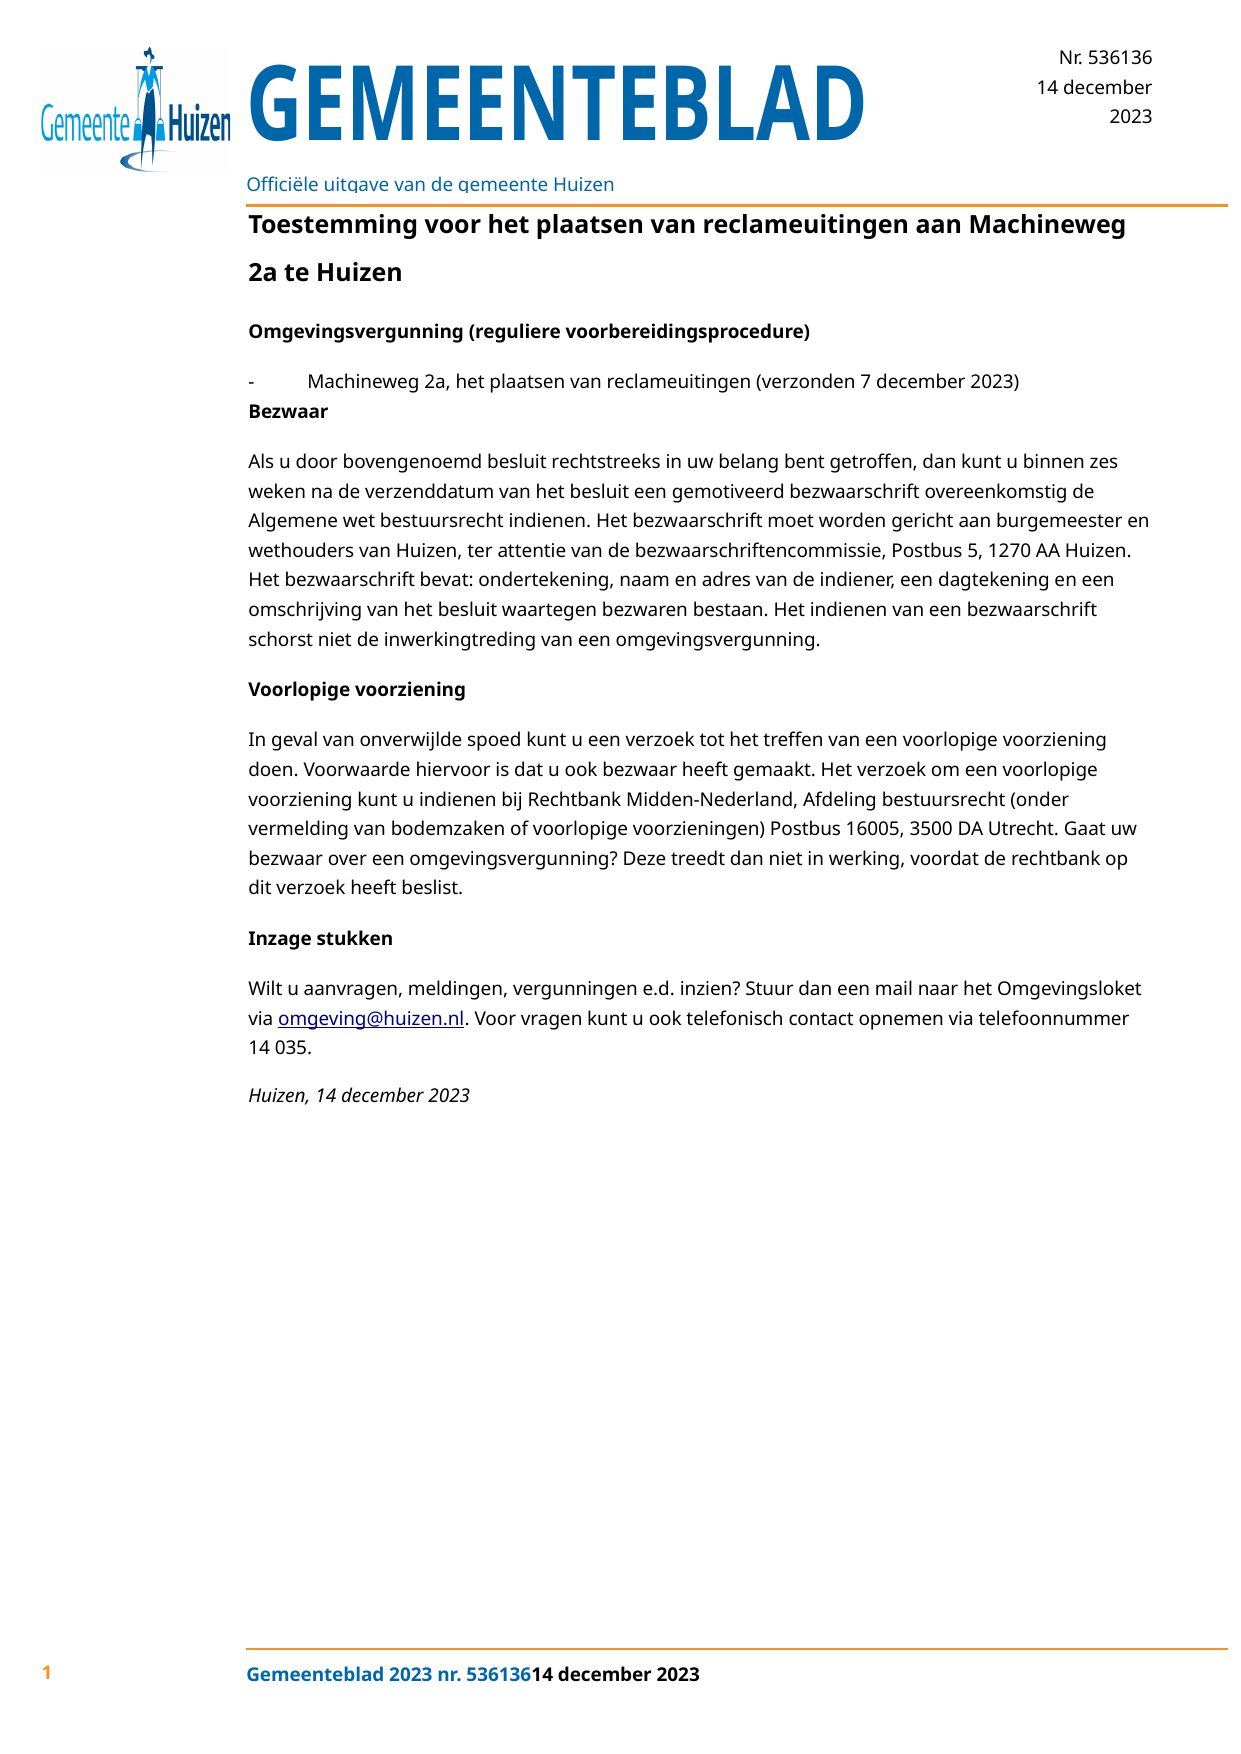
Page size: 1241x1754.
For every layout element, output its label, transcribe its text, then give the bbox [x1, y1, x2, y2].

text Voorlopige voorziening [248, 676, 1152, 702]
text Bezwaar [248, 398, 1152, 424]
text Omgevingsvergunning (reguliere voorbereidingsprocedure) [248, 318, 1152, 344]
text Wilt u aanvragen, meldingen, vergunningen e.d. inzien? Stuur dan een mail naar het Omgevingsloket via omgeving@huizen.nl. Voor vragen kunt u ook telefonisch contact opnemen via telefoonnummer 14 035. [248, 975, 1152, 1060]
text Huizen, 14 december 2023 [248, 1082, 1152, 1108]
text Als u door bovengenoemd besluit rechtstreeks in uw belang bent getroffen, dan kunt u binnen zes weken na de verzenddatum van het besluit een gemotiveerd bezwaarschrift overeenkomstig de Algemene wet bestuursrecht indienen. Het bezwaarschrift moet worden gericht aan burgemeester en wethouders van Huizen, ter attentie van de bezwaarschriftencommissie, Postbus 5, 1270 AA Huizen. Het bezwaarschrift bevat: ondertekening, naam en adres van de indiener, een dagtekening en een omschrijving van het besluit waartegen bezwaren bestaan. Het indienen van een bezwaarschrift schorst niet de inwerkingtreding van een omgevingsvergunning. [248, 448, 1152, 652]
picture [41, 47, 231, 172]
text In geval van onverwijlde spoed kunt u een verzoek tot het treffen van een voorlopige voorziening doen. Voorwaarde hiervoor is dat u ook bezwaar heeft gemaakt. Het verzoek om een voorlopige voorziening kunt u indienen bij Rechtbank Midden-Nederland, Afdeling bestuursrecht (onder vermelding van bodemzaken of voorlopige voorzieningen) Postbus 16005, 3500 DA Utrecht. Gaat uw bezwaar over een omgevingsvergunning? Deze treedt dan niet in werking, voordat de rechtbank op dit verzoek heeft beslist. [248, 727, 1152, 900]
text Toestemming voor het plaatsen van reclameuitingen aan Machineweg 2a te Huizen [248, 207, 1152, 288]
list Machineweg 2a, het plaatsen van reclameuitingen (verzonden 7 december 2023) [248, 368, 1152, 394]
text Inzage stukken [248, 925, 1152, 951]
